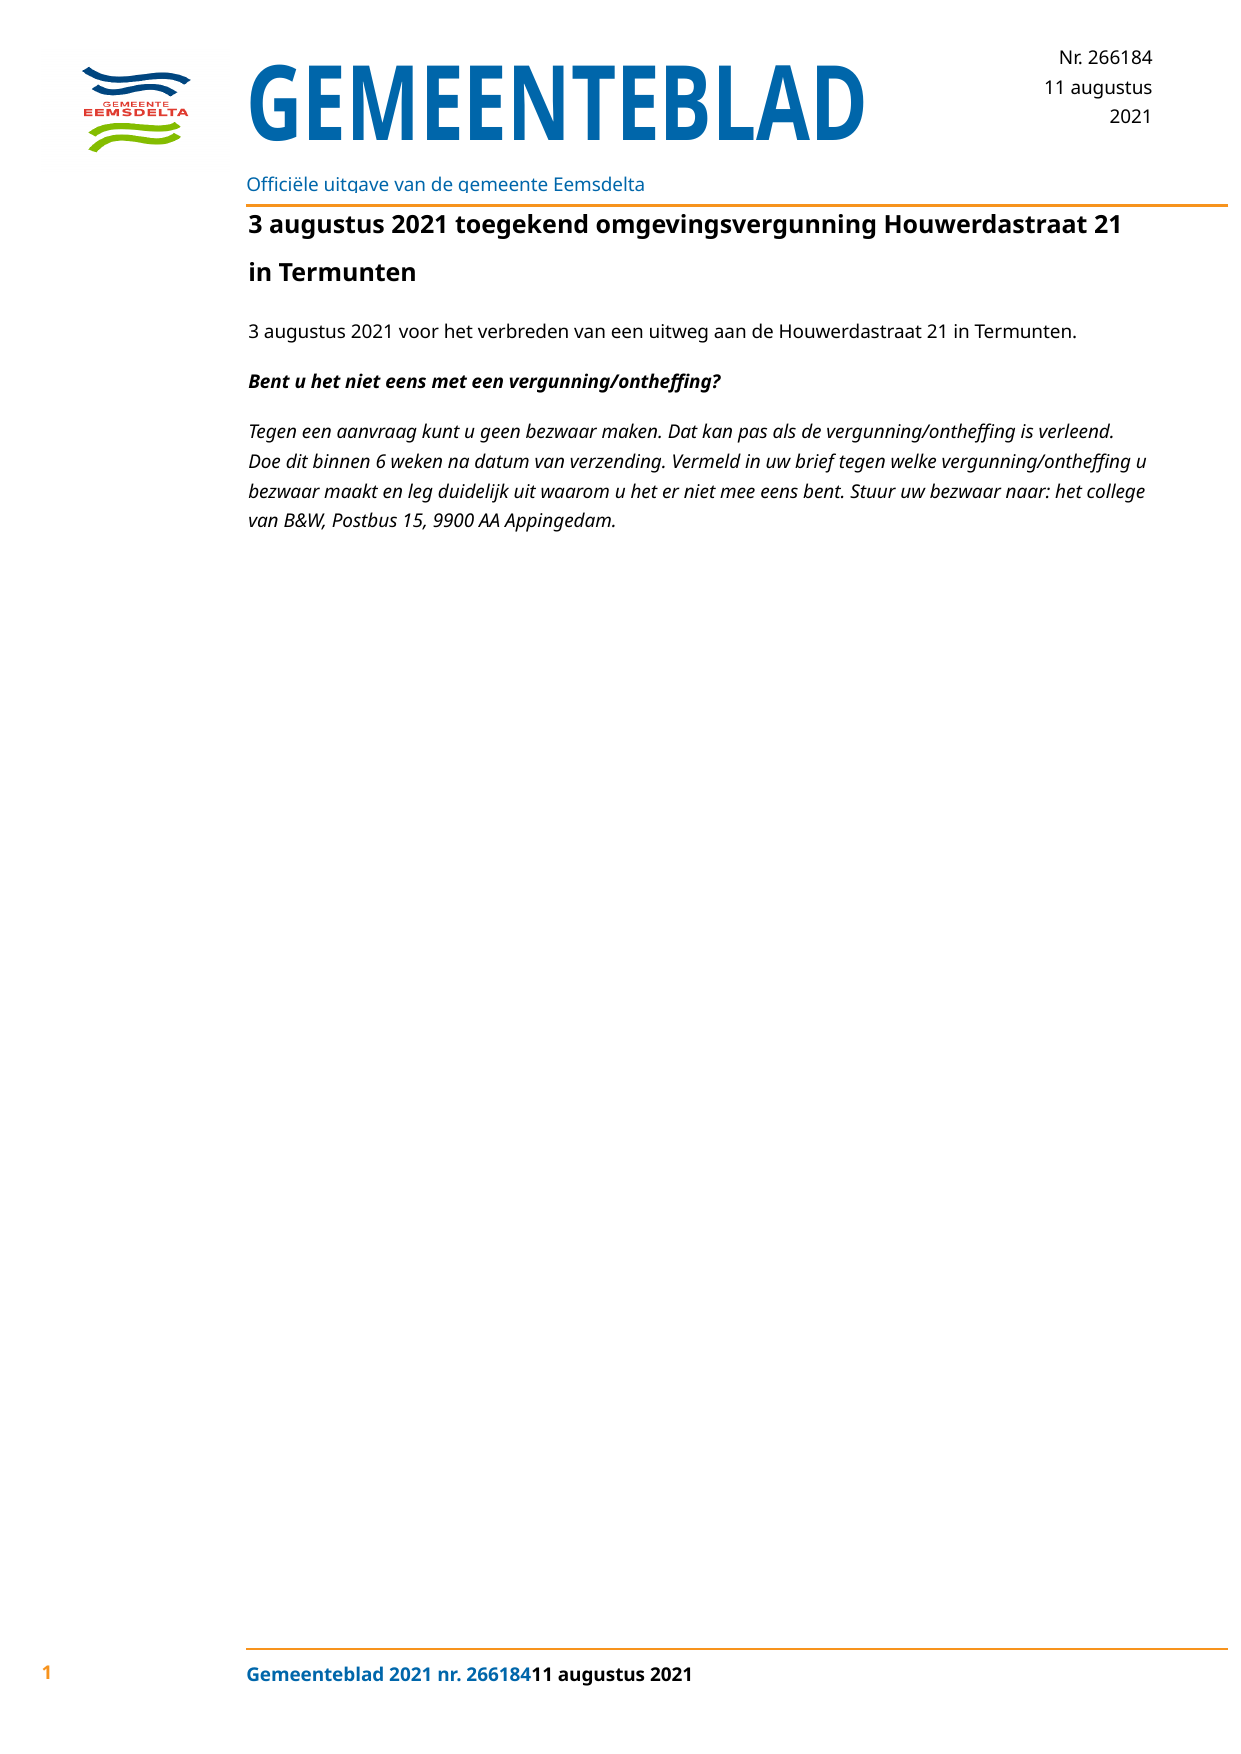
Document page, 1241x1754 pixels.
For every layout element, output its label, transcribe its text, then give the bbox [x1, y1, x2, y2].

text Bent u het niet eens met een vergunning/ontheffing? [248, 368, 1152, 394]
text 3 augustus 2021 toegekend omgevingsvergunning Houwerdastraat 21 in Termunten [248, 207, 1152, 288]
picture [41, 47, 231, 172]
text 3 augustus 2021 voor het verbreden van een uitweg aan de Houwerdastraat 21 in Termunten. [248, 318, 1152, 344]
text Tegen een aanvraag kunt u geen bezwaar maken. Dat kan pas als de vergunning/ontheffing is verleend. Doe dit binnen 6 weken na datum van verzending. Vermeld in uw brief tegen welke vergunning/ontheffing u bezwaar maakt en leg duidelijk uit waarom u het er niet mee eens bent. Stuur uw bezwaar naar: het college van B&W, Postbus 15, 9900 AA Appingedam. [248, 419, 1152, 533]
